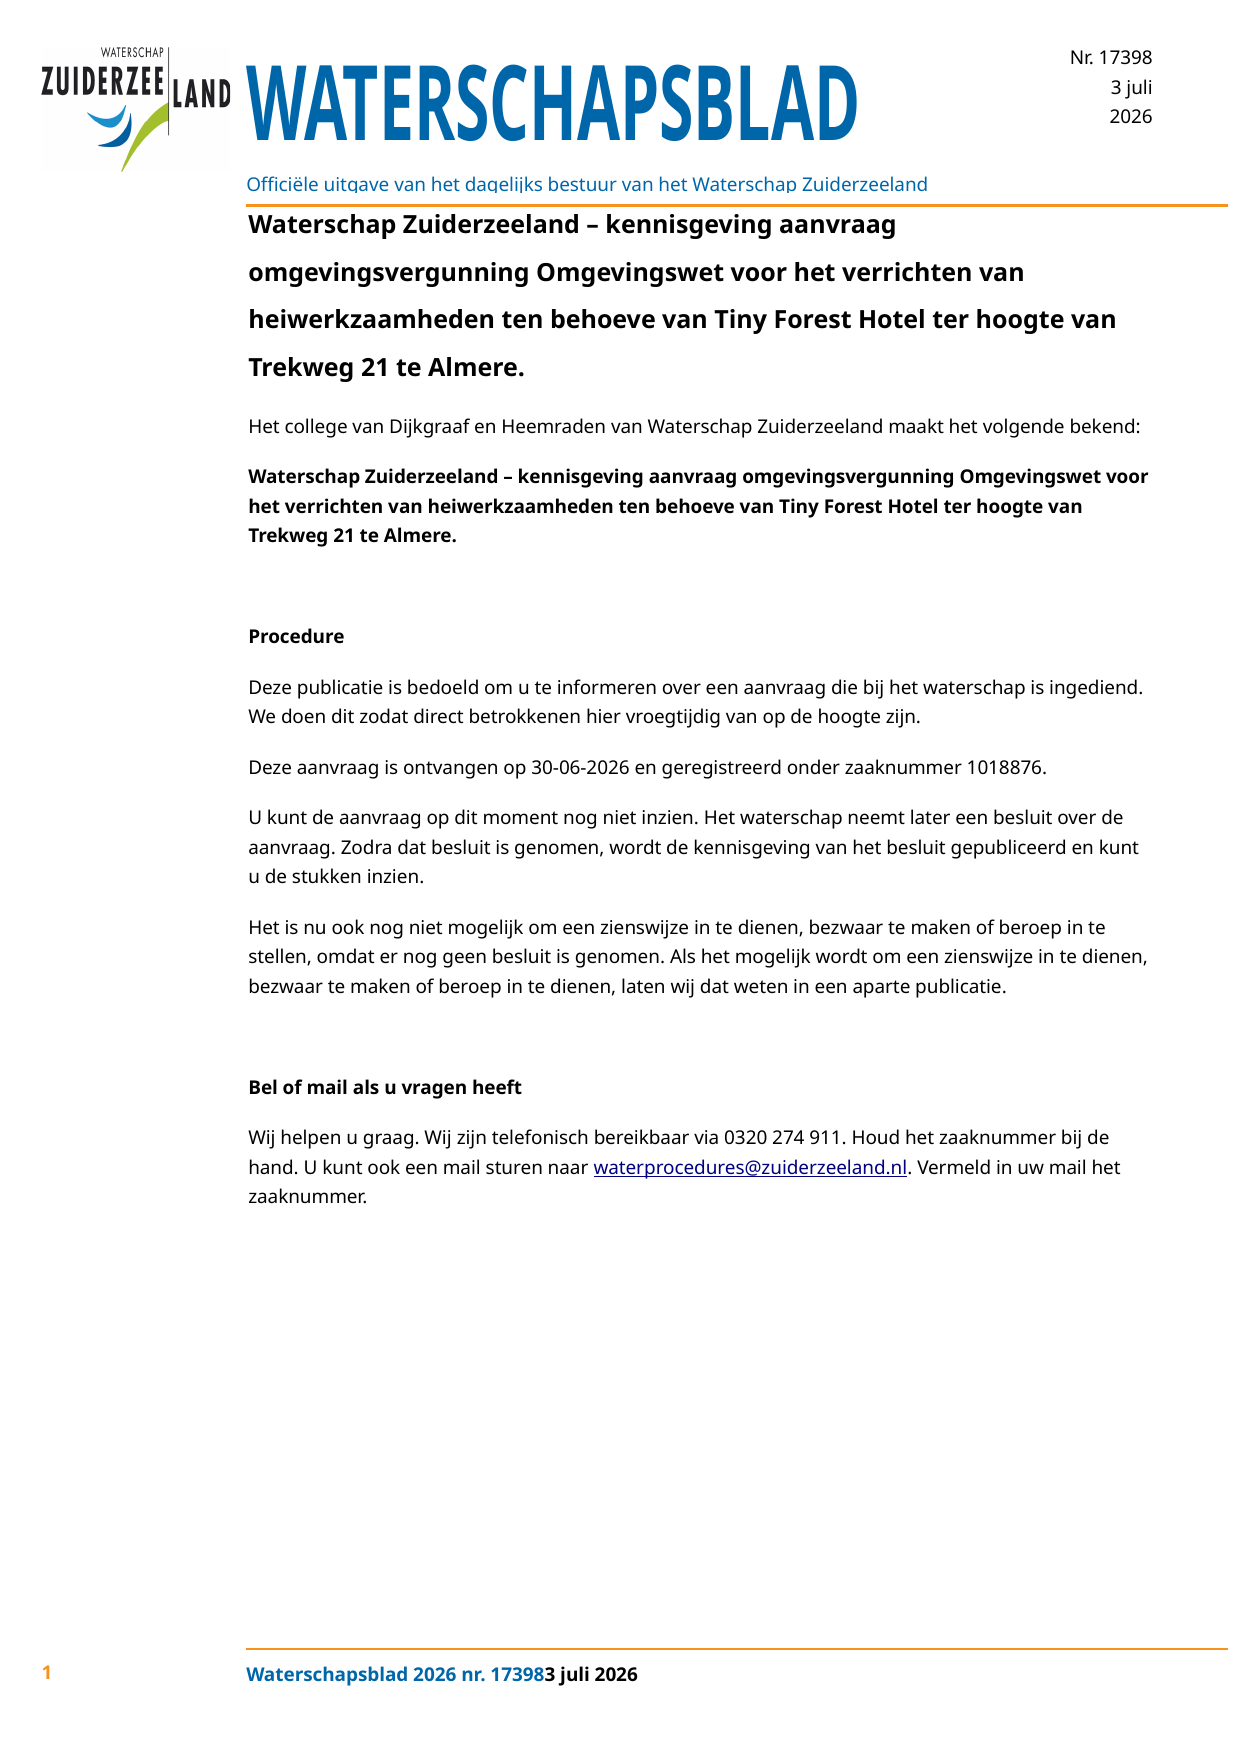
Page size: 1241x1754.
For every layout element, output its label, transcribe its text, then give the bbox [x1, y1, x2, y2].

text Wij helpen u graag. Wij zijn telefonisch bereikbaar via 0320 274 911. Houd het zaaknummer bij de hand. U kunt ook een mail sturen naar waterprocedures@zuiderzeeland.nl. Vermeld in uw mail het zaaknummer. [248, 1124, 1152, 1209]
text Het is nu ook nog niet mogelijk om een zienswijze in te dienen, bezwaar te maken of beroep in te stellen, omdat er nog geen besluit is genomen. Als het mogelijk wordt om een zienswijze in te dienen, bezwaar te maken of beroep in te dienen, laten wij dat weten in een aparte publicatie. [248, 914, 1152, 999]
text Deze publicatie is bedoeld om u te informeren over een aanvraag die bij het waterschap is ingediend. We doen dit zodat direct betrokkenen hier vroegtijdig van op de hoogte zijn. [248, 674, 1152, 729]
text Deze aanvraag is ontvangen op 30-06-2026 en geregistreerd onder zaaknummer 1018876. [248, 754, 1152, 780]
text Waterschap Zuiderzeeland – kennisgeving aanvraag omgevingsvergunning Omgevingswet voor het verrichten van heiwerkzaamheden ten behoeve van Tiny Forest Hotel ter hoogte van Trekweg 21 te Almere. [248, 463, 1152, 548]
text Het college van Dijkgraaf en Heemraden van Waterschap Zuiderzeeland maakt het volgende bekend: [248, 413, 1152, 439]
text Procedure [248, 623, 1152, 649]
text U kunt de aanvraag op dit moment nog niet inzien. Het waterschap neemt later een besluit over de aanvraag. Zodra dat besluit is genomen, wordt de kennisgeving van het besluit gepubliceerd en kunt u de stukken inzien. [248, 804, 1152, 889]
text Waterschap Zuiderzeeland – kennisgeving aanvraag omgevingsvergunning Omgevingswet voor het verrichten van heiwerkzaamheden ten behoeve van Tiny Forest Hotel ter hoogte van Trekweg 21 te Almere. [248, 207, 1152, 384]
picture [41, 47, 231, 172]
text Bel of mail als u vragen heeft [248, 1074, 1152, 1100]
